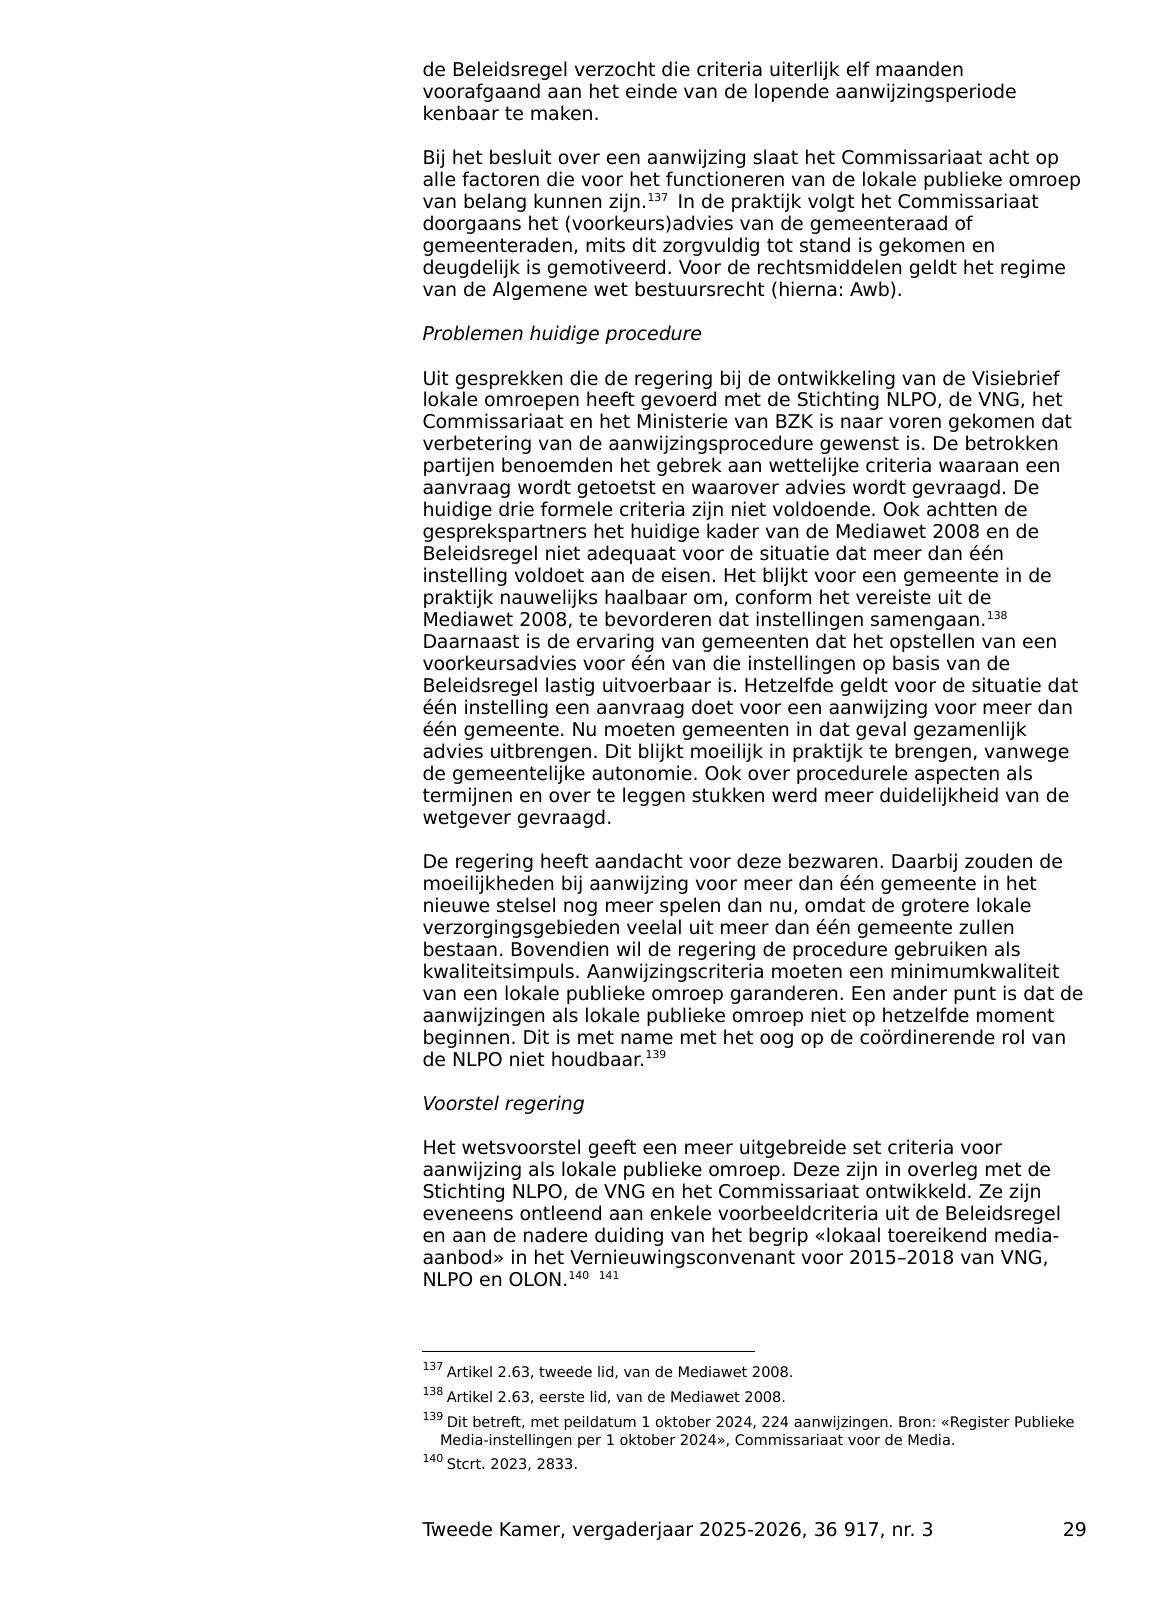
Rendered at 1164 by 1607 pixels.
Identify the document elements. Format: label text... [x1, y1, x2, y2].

text Het wetsvoorstel geeft een meer uitgebreide set criteria voor aanwijzing als lokale publieke omroep. Deze zijn in overleg met de Stichting NLPO, de VNG en het Commissariaat ontwikkeld. Ze zijn eveneens ontleend aan enkele voorbeeldcriteria uit de Beleidsregel en aan de nadere duiding van het begrip «lokaal toereikend media-aanbod» in het Vernieuwingsconvenant voor 2015–2018 van VNG, NLPO en OLON. [422, 1137, 1087, 1291]
text Artikel 2.63, tweede lid, van de Mediawet 2008. [422, 1360, 1087, 1382]
text de Beleidsregel verzocht die criteria uiterlijk elf maanden voorafgaand aan het einde van de lopende aanwijzingsperiode kenbaar te maken. [422, 59, 1087, 125]
text Stcrt. 2023, 2833. [422, 1452, 1087, 1474]
text Dit betreft, met peildatum 1 oktober 2024, 224 aanwijzingen. Bron: «Register Publieke Media-instellingen per 1 oktober 2024», Commissariaat voor de Media. [422, 1410, 1087, 1449]
text Uit gesprekken die de regering bij de ontwikkeling van de Visiebrief lokale omroepen heeft gevoerd met de Stichting NLPO, de VNG, het Commissariaat en het Ministerie van BZK is naar voren gekomen dat verbetering van de aanwijzingsprocedure gewenst is. De betrokken partijen benoemden het gebrek aan wettelijke criteria waaraan een aanvraag wordt getoetst en waarover advies wordt gevraagd. De huidige drie formele criteria zijn niet voldoende. Ook achtten de gesprekspartners het huidige kader van de Mediawet 2008 en de Beleidsregel niet adequaat voor de situatie dat meer dan één instelling voldoet aan de eisen. Het blijkt voor een gemeente in de praktijk nauwelijks haalbaar om, conform het vereiste uit de Mediawet 2008, te bevorderen dat instellingen samengaan. Daarnaast is de ervaring van gemeenten dat het opstellen van een voorkeursadvies voor één van die instellingen op basis van de Beleidsregel lastig uitvoerbaar is. Hetzelfde geldt voor de situatie dat één instelling een aanvraag doet voor een aanwijzing voor meer dan één gemeente. Nu moeten gemeenten in dat geval gezamenlijk advies uitbrengen. Dit blijkt moeilijk in praktijk te brengen, vanwege de gemeentelijke autonomie. Ook over procedurele aspecten als termijnen en over te leggen stukken werd meer duidelijkheid van de wetgever gevraagd. [422, 367, 1087, 829]
text Bij het besluit over een aanwijzing slaat het Commissariaat acht op alle factoren die voor het functioneren van de lokale publieke omroep van belang kunnen zijn. In de praktijk volgt het Commissariaat doorgaans het (voorkeurs)advies van de gemeenteraad of gemeenteraden, mits dit zorgvuldig tot stand is gekomen en deugdelijk is gemotiveerd. Voor de rechtsmiddelen geldt het regime van de Algemene wet bestuursrecht (hierna: Awb). [422, 147, 1087, 301]
subtitle Voorstel regering [422, 1093, 1087, 1115]
text De regering heeft aandacht voor deze bezwaren. Daarbij zouden de moeilijkheden bij aanwijzing voor meer dan één gemeente in het nieuwe stelsel nog meer spelen dan nu, omdat de grotere lokale verzorgingsgebieden veelal uit meer dan één gemeente zullen bestaan. Bovendien wil de regering de procedure gebruiken als kwaliteitsimpuls. Aanwijzingscriteria moeten een minimumkwaliteit van een lokale publieke omroep garanderen. Een ander punt is dat de aanwijzingen als lokale publieke omroep niet op hetzelfde moment beginnen. Dit is met name met het oog op de coördinerende rol van de NLPO niet houdbaar. [422, 851, 1087, 1071]
subtitle Problemen huidige procedure [422, 323, 1087, 345]
text Artikel 2.63, eerste lid, van de Mediawet 2008. [422, 1385, 1087, 1407]
